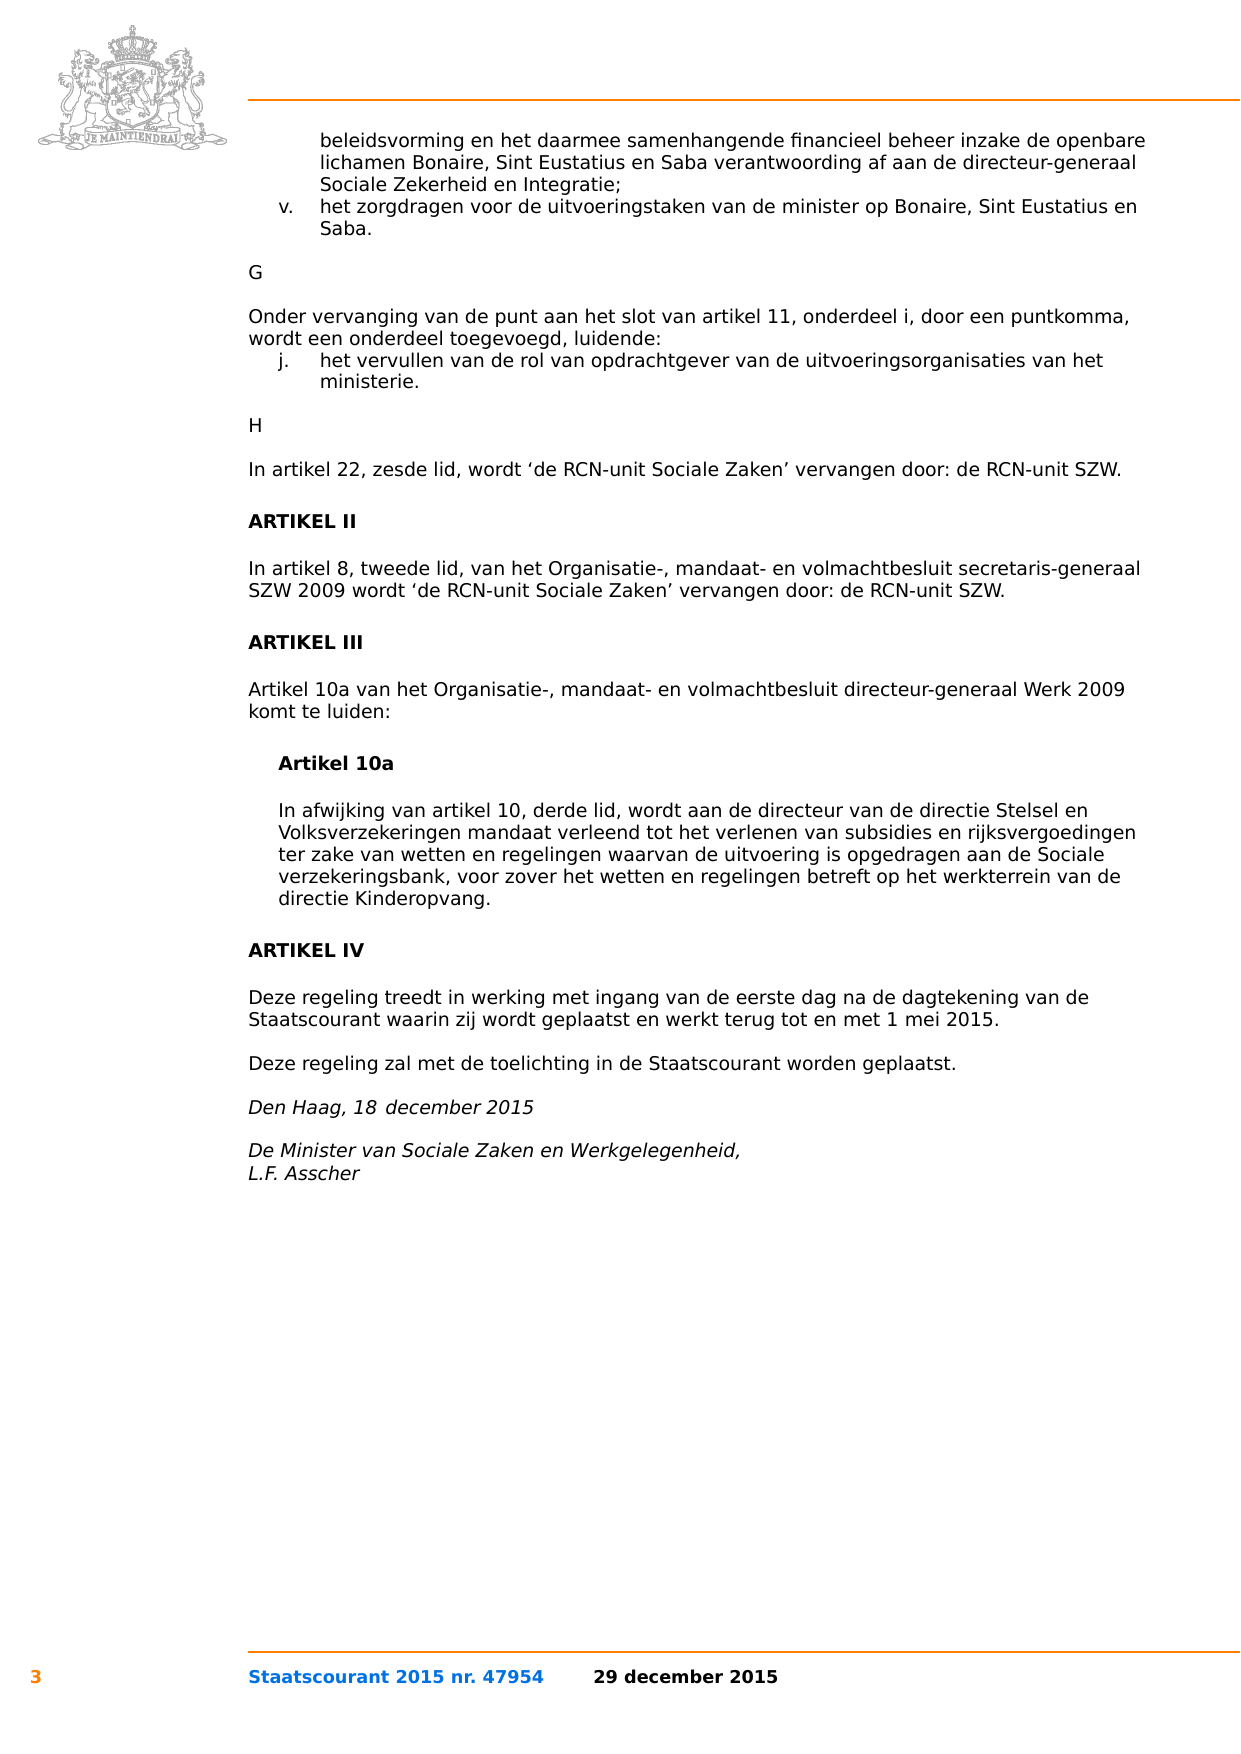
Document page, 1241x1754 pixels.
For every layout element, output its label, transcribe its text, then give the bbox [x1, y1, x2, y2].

text Onder vervanging van de punt aan het slot van artikel 11, onderdeel i, door een puntkomma, wordt een onderdeel toegevoegd, luidende: [248, 306, 1163, 349]
subtitle ARTIKEL IV [248, 940, 1163, 962]
text j. het vervullen van de rol van opdrachtgever van de uitvoeringsorganisaties van het ministerie. [278, 349, 1163, 393]
picture [38, 25, 227, 150]
text De Minister van Sociale Zaken en Werkgelegenheid, L.F. Asscher [248, 1140, 1163, 1184]
text v. het zorgdragen voor de uitvoeringstaken van de minister op Bonaire, Sint Eustatius en Saba. [278, 196, 1163, 240]
subtitle ARTIKEL III [248, 632, 1163, 654]
text beleidsvorming en het daarmee samenhangende financieel beheer inzake de openbare lichamen Bonaire, Sint Eustatius en Saba verantwoording af aan de directeur-generaal Sociale Zekerheid en Integratie; [278, 130, 1163, 196]
text In artikel 8, tweede lid, van het Organisatie-, mandaat- en volmachtbesluit secretaris-generaal SZW 2009 wordt ‘de RCN-unit Sociale Zaken’ vervangen door: de RCN-unit SZW. [248, 558, 1163, 602]
subtitle ARTIKEL II [248, 511, 1163, 533]
text H [248, 415, 1163, 437]
text In artikel 22, zesde lid, wordt ‘de RCN-unit Sociale Zaken’ vervangen door: de RCN-unit SZW. [248, 459, 1163, 481]
text Artikel 10a van het Organisatie-, mandaat- en volmachtbesluit directeur-generaal Werk 2009 komt te luiden: [248, 679, 1163, 723]
subtitle Artikel 10a [278, 753, 1163, 775]
text Den Haag, 18 december 2015 [248, 1097, 1163, 1118]
text Deze regeling zal met de toelichting in de Staatscourant worden geplaatst. [248, 1053, 1163, 1075]
text G [248, 262, 1163, 284]
text In afwijking van artikel 10, derde lid, wordt aan de directeur van de directie Stelsel en Volksverzekeringen mandaat verleend tot het verlenen van subsidies en rijksvergoedingen ter zake van wetten en regelingen waarvan de uitvoering is opgedragen aan de Sociale verzekeringsbank, voor zover het wetten en regelingen betreft op het werkterrein van de directie Kinderopvang. [278, 800, 1163, 910]
text Deze regeling treedt in werking met ingang van de eerste dag na de dagtekening van de Staatscourant waarin zij wordt geplaatst en werkt terug tot en met 1 mei 2015. [248, 987, 1163, 1031]
